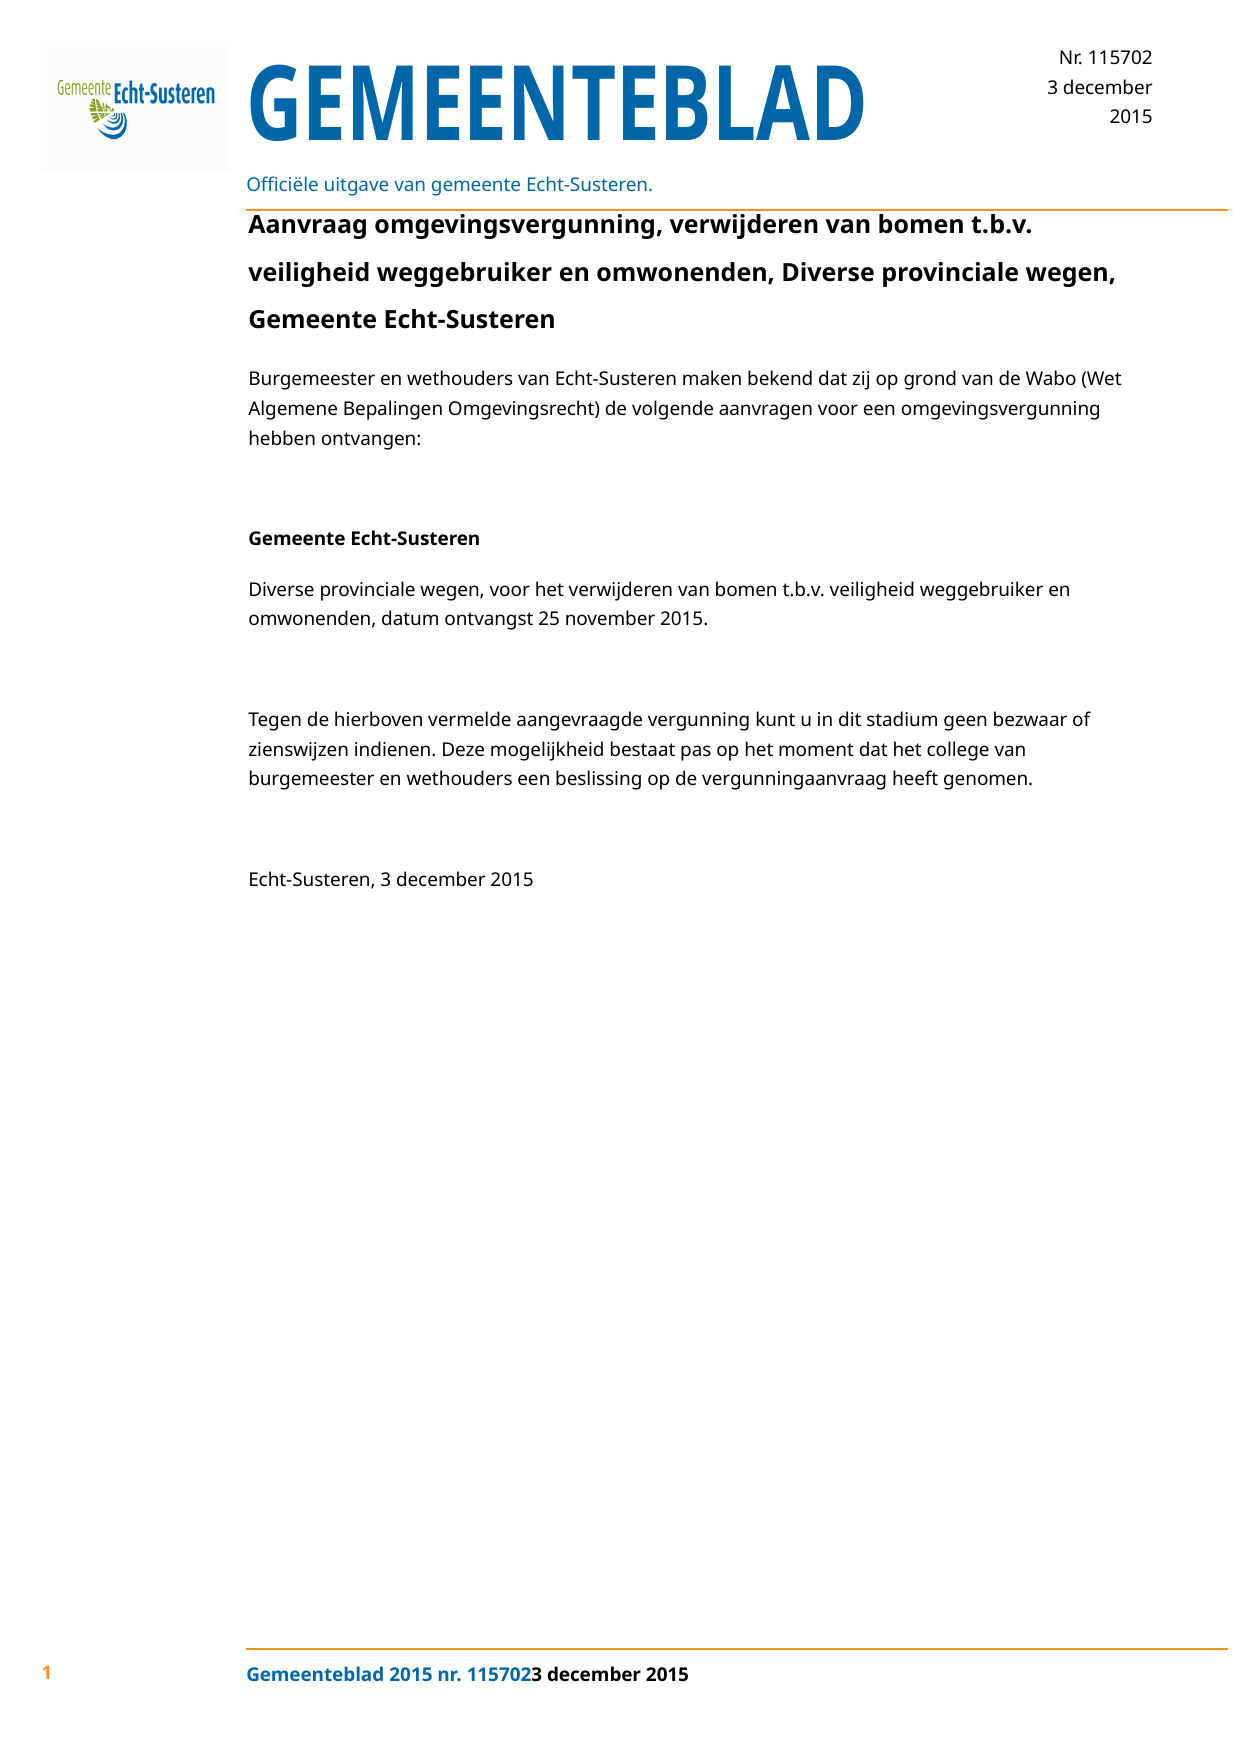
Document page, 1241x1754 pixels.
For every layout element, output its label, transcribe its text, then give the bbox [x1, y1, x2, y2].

text Tegen de hierboven vermelde aangevraagde vergunning kunt u in dit stadium geen bezwaar of zienswijzen indienen. Deze mogelijkheid bestaat pas op het moment dat het college van burgemeester en wethouders een beslissing op de vergunningaanvraag heeft genomen. [248, 706, 1152, 791]
text Gemeente Echt-Susteren [248, 526, 1152, 551]
text Echt-Susteren, 3 december 2015 [248, 866, 1152, 892]
text Diverse provinciale wegen, voor het verwijderen van bomen t.b.v. veiligheid weggebruiker en omwonenden, datum ontvangst 25 november 2015. [248, 576, 1152, 631]
text Aanvraag omgevingsvergunning, verwijderen van bomen t.b.v. veiligheid weggebruiker en omwonenden, Diverse provinciale wegen, Gemeente Echt-Susteren [248, 211, 1152, 336]
text Burgemeester en wethouders van Echt-Susteren maken bekend dat zij op grond van de Wabo (Wet Algemene Bepalingen Omgevingsrecht) de volgende aanvragen voor een omgevingsvergunning hebben ontvangen: [248, 366, 1152, 450]
picture [41, 47, 231, 172]
